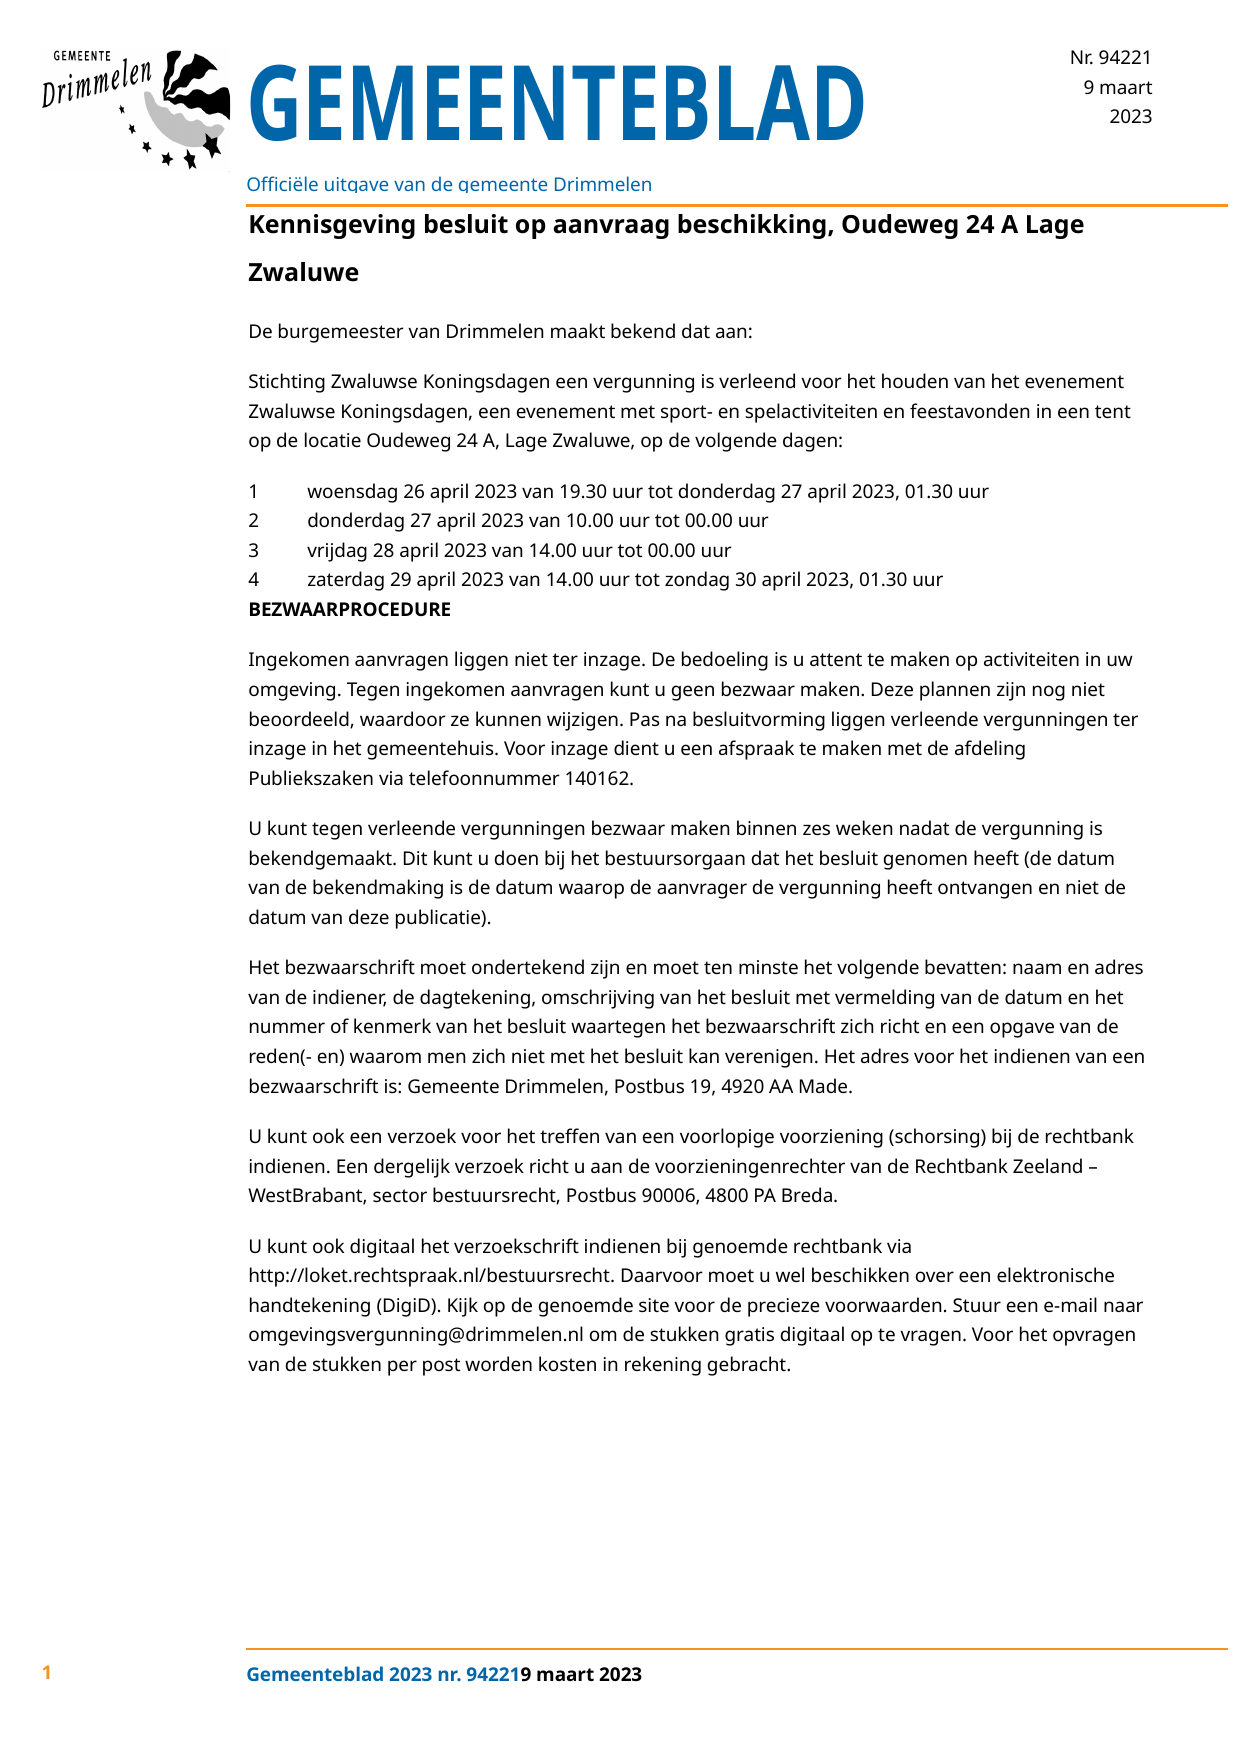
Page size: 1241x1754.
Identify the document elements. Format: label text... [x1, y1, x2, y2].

text Ingekomen aanvragen liggen niet ter inzage. De bedoeling is u attent te maken op activiteiten in uw omgeving. Tegen ingekomen aanvragen kunt u geen bezwaar maken. Deze plannen zijn nog niet beoordeeld, waardoor ze kunnen wijzigen. Pas na besluitvorming liggen verleende vergunningen ter inzage in het gemeentehuis. Voor inzage dient u een afspraak te maken met de afdeling Publiekszaken via telefoonnummer 140162. [248, 647, 1152, 791]
list zaterdag 29 april 2023 van 14.00 uur tot zondag 30 april 2023, 01.30 uur [248, 567, 1152, 592]
list woensdag 26 april 2023 van 19.30 uur tot donderdag 27 april 2023, 01.30 uur [248, 478, 1152, 504]
text Stichting Zwaluwse Koningsdagen een vergunning is verleend voor het houden van het evenement Zwaluwse Koningsdagen, een evenement met sport- en spelactiviteiten en feestavonden in een tent op de locatie Oudeweg 24 A, Lage Zwaluwe, op de volgende dagen: [248, 368, 1152, 453]
text U kunt ook een verzoek voor het treffen van een voorlopige voorziening (schorsing) bij de rechtbank indienen. Een dergelijk verzoek richt u aan de voorzieningenrechter van de Rechtbank Zeeland – WestBrabant, sector bestuursrecht, Postbus 90006, 4800 PA Breda. [248, 1123, 1152, 1208]
text De burgemeester van Drimmelen maakt bekend dat aan: [248, 318, 1152, 344]
list vrijdag 28 april 2023 van 14.00 uur tot 00.00 uur [248, 537, 1152, 563]
text U kunt tegen verleende vergunningen bezwaar maken binnen zes weken nadat de vergunning is bekendgemaakt. Dit kunt u doen bij het bestuursorgaan dat het besluit genomen heeft (de datum van de bekendmaking is de datum waarop de aanvrager de vergunning heeft ontvangen en niet de datum van deze publicatie). [248, 815, 1152, 930]
text Het bezwaarschrift moet ondertekend zijn en moet ten minste het volgende bevatten: naam en adres van de indiener, de dagtekening, omschrijving van het besluit met vermelding van de datum en het nummer of kenmerk van het besluit waartegen het bezwaarschrift zich richt en een opgave van de reden(- en) waarom men zich niet met het besluit kan verenigen. Het adres voor het indienen van een bezwaarschrift is: Gemeente Drimmelen, Postbus 19, 4920 AA Made. [248, 954, 1152, 1099]
list donderdag 27 april 2023 van 10.00 uur tot 00.00 uur [248, 507, 1152, 533]
picture [41, 47, 231, 172]
text Kennisgeving besluit op aanvraag beschikking, Oudeweg 24 A Lage Zwaluwe [248, 207, 1152, 288]
text U kunt ook digitaal het verzoekschrift indienen bij genoemde rechtbank via http://loket.rechtspraak.nl/bestuursrecht. Daarvoor moet u wel beschikken over een elektronische handtekening (DigiD). Kijk op de genoemde site voor de precieze voorwaarden. Stuur een e-mail naar omgevingsvergunning@drimmelen.nl om de stukken gratis digitaal op te vragen. Voor het opvragen van de stukken per post worden kosten in rekening gebracht. [248, 1233, 1152, 1377]
text BEZWAARPROCEDURE [248, 596, 1152, 622]
